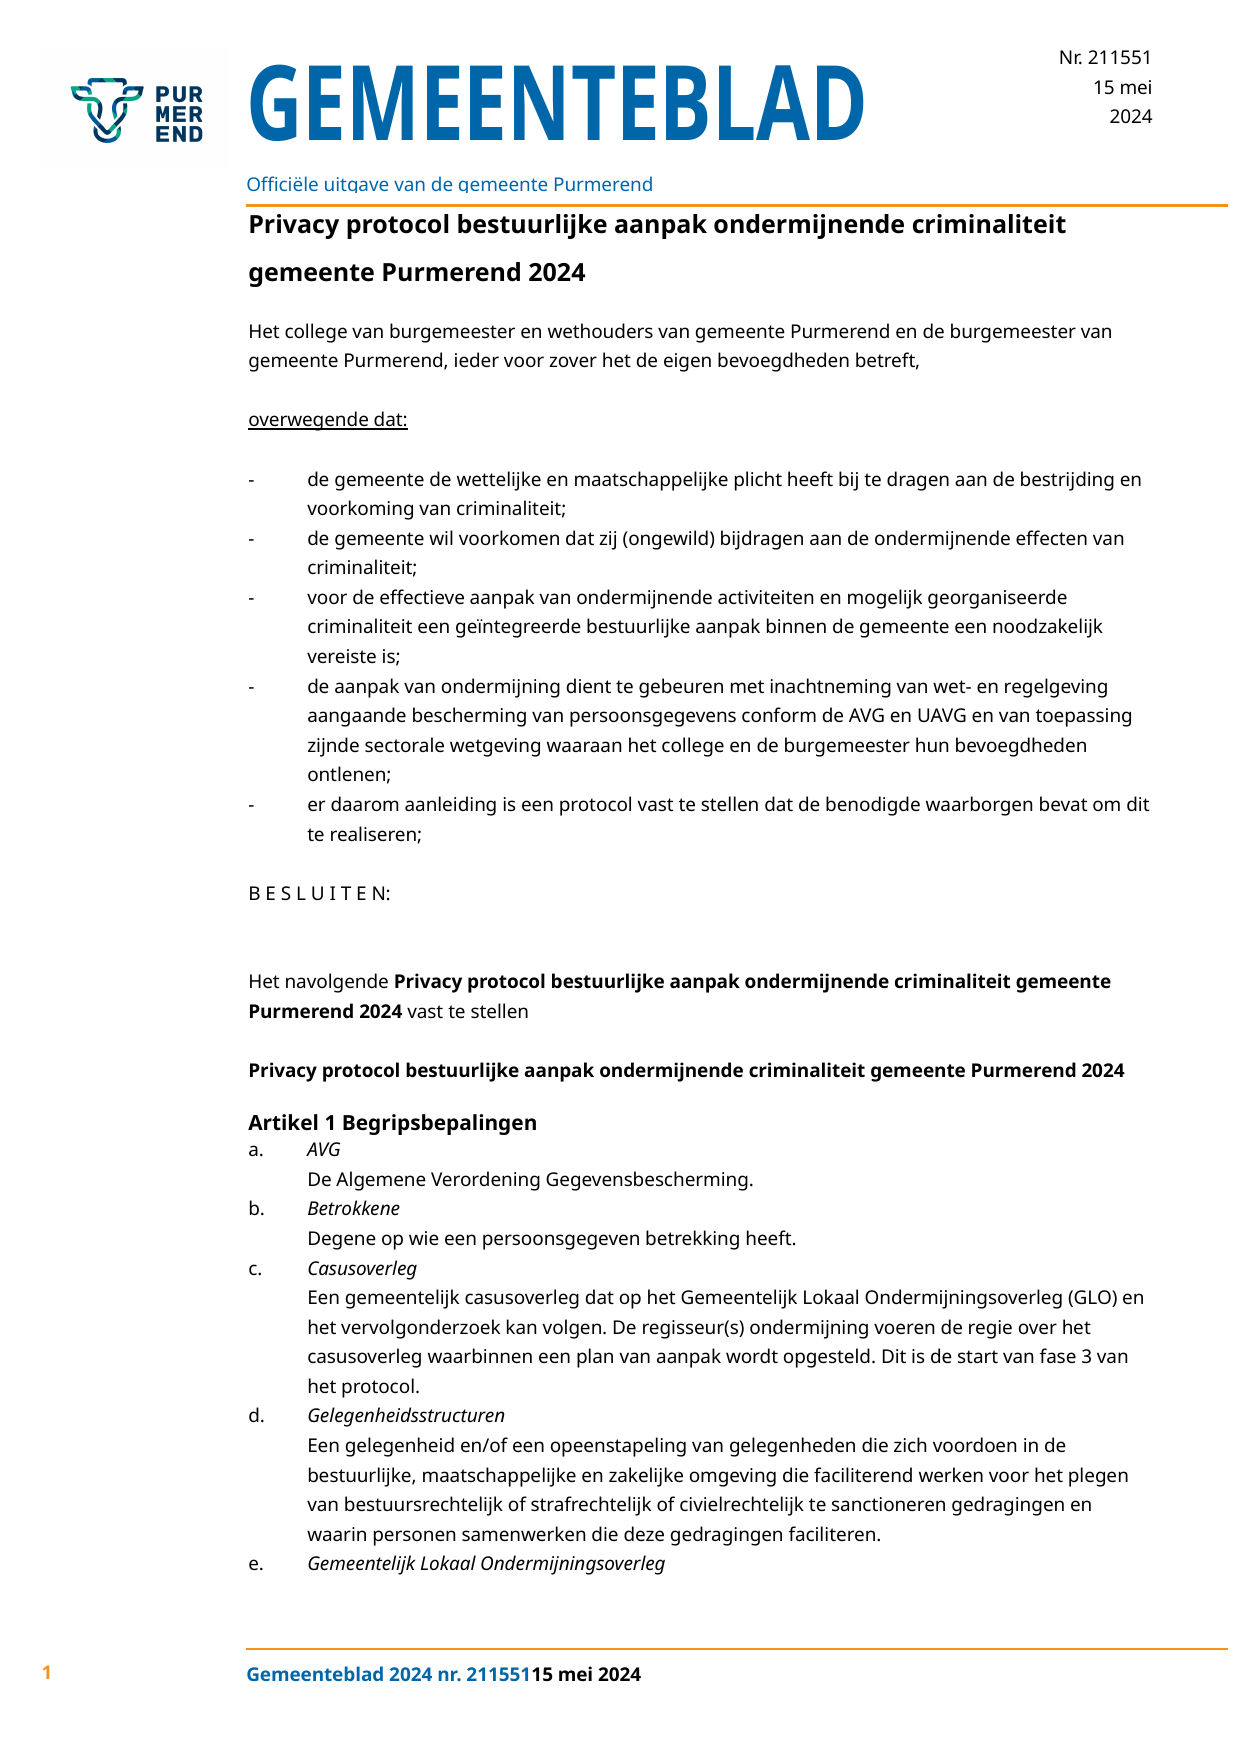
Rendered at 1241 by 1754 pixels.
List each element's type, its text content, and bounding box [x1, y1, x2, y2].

list Degene op wie een persoonsgegeven betrekking heeft. [248, 1225, 1152, 1251]
list Gemeentelijk Lokaal Ondermijningsoverleg [248, 1551, 1152, 1576]
text Artikel 1 Begripsbepalingen [248, 1108, 1152, 1136]
text Privacy protocol bestuurlijke aanpak ondermijnende criminaliteit gemeente Purmerend 2024 [248, 1057, 1152, 1083]
list voor de effectieve aanpak van ondermijnende activiteiten en mogelijk georganiseerde criminaliteit een geïntegreerde bestuurlijke aanpak binnen de gemeente een noodzakelijk vereiste is; [248, 584, 1152, 669]
text Het navolgende Privacy protocol bestuurlijke aanpak ondermijnende criminaliteit gemeente Purmerend 2024 vast te stellen [248, 969, 1152, 1024]
text Privacy protocol bestuurlijke aanpak ondermijnende criminaliteit gemeente Purmerend 2024 [248, 207, 1152, 288]
list de gemeente de wettelijke en maatschappelijke plicht heeft bij te dragen aan de bestrijding en voorkoming van criminaliteit; [248, 466, 1152, 521]
list De Algemene Verordening Gegevensbescherming. [248, 1166, 1152, 1192]
list Een gelegenheid en/of een opeenstapeling van gelegenheden die zich voordoen in de bestuurlijke, maatschappelijke en zakelijke omgeving die faciliterend werken voor het plegen van bestuursrechtelijk of strafrechtelijk of civielrechtelijk te sanctioneren gedragingen en waarin personen samenwerken die deze gedragingen faciliteren. [248, 1432, 1152, 1547]
list de gemeente wil voorkomen dat zij (ongewild) bijdragen aan de ondermijnende effecten van criminaliteit; [248, 525, 1152, 580]
text B E S L U I T E N: [248, 880, 1152, 906]
text Het college van burgemeester en wethouders van gemeente Purmerend en de burgemeester van gemeente Purmerend, ieder voor zover het de eigen bevoegdheden betreft, [248, 318, 1152, 373]
list AVG [248, 1136, 1152, 1162]
picture [41, 47, 231, 172]
list Betrokkene [248, 1196, 1152, 1221]
list Gelegenheidsstructuren [248, 1403, 1152, 1428]
list Een gemeentelijk casusoverleg dat op het Gemeentelijk Lokaal Ondermijningsoverleg (GLO) en het vervolgonderzoek kan volgen. De regisseur(s) ondermijning voeren de regie over het casusoverleg waarbinnen een plan van aanpak wordt opgesteld. Dit is de start van fase 3 van het protocol. [248, 1284, 1152, 1399]
list er daarom aanleiding is een protocol vast te stellen dat de benodigde waarborgen bevat om dit te realiseren; [248, 791, 1152, 847]
text overwegende dat: [248, 407, 1152, 432]
list de aanpak van ondermijning dient te gebeuren met inachtneming van wet- en regelgeving aangaande bescherming van persoonsgegevens conform de AVG en UAVG en van toepassing zijnde sectorale wetgeving waaraan het college en de burgemeester hun bevoegdheden ontlenen; [248, 673, 1152, 787]
list Casusoverleg [248, 1255, 1152, 1280]
